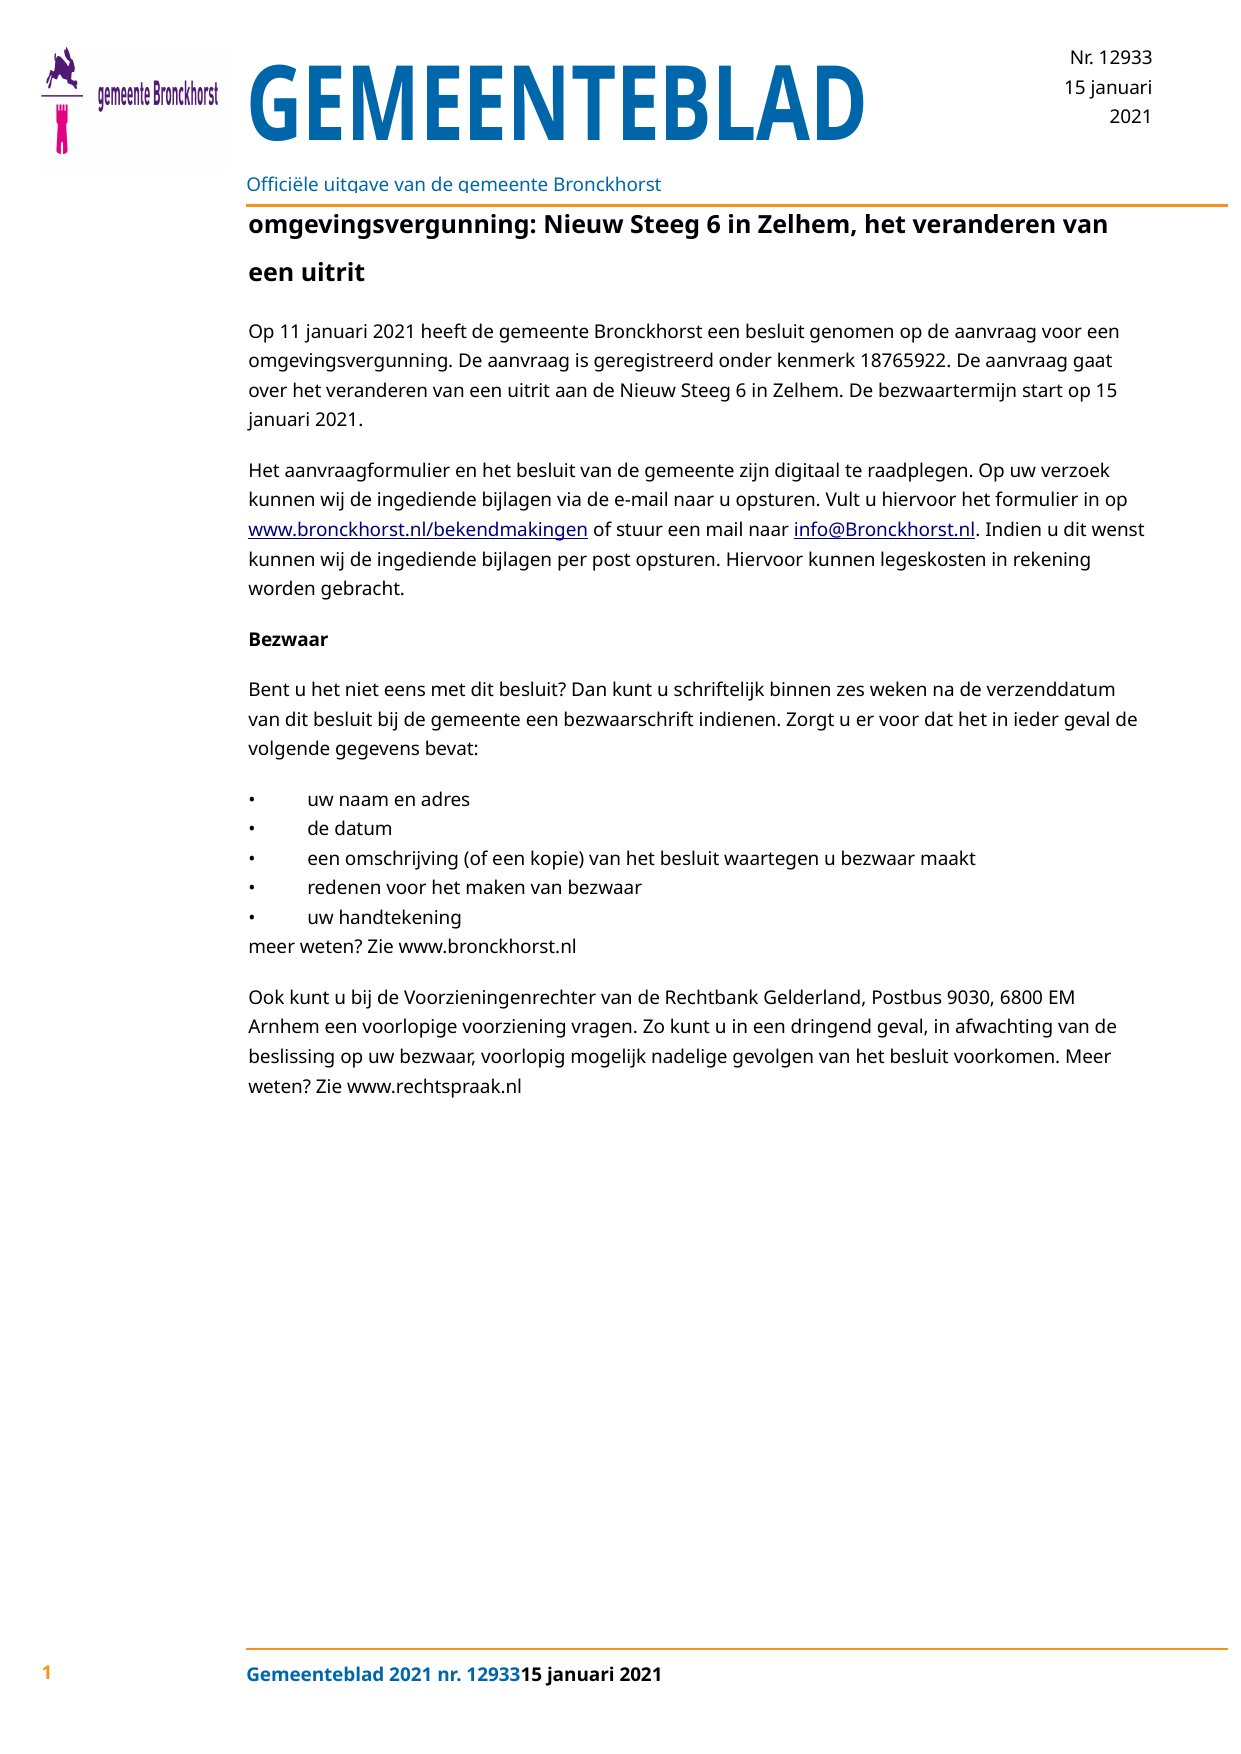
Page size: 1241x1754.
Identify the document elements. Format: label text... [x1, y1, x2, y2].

text Bent u het niet eens met dit besluit? Dan kunt u schriftelijk binnen zes weken na de verzenddatum van dit besluit bij de gemeente een bezwaarschrift indienen. Zorgt u er voor dat het in ieder geval de volgende gegevens bevat: [248, 676, 1152, 761]
list een omschrijving (of een kopie) van het besluit waartegen u bezwaar maakt [248, 845, 1152, 871]
text Het aanvraagformulier en het besluit van de gemeente zijn digitaal te raadplegen. Op uw verzoek kunnen wij de ingediende bijlagen via de e-mail naar u opsturen. Vult u hiervoor het formulier in op www.bronckhorst.nl/bekendmakingen of stuur een mail naar info@Bronckhorst.nl. Indien u dit wenst kunnen wij de ingediende bijlagen per post opsturen. Hiervoor kunnen legeskosten in rekening worden gebracht. [248, 457, 1152, 601]
text Op 11 januari 2021 heeft de gemeente Bronckhorst een besluit genomen op de aanvraag voor een omgevingsvergunning. De aanvraag is geregistreerd onder kenmerk 18765922. De aanvraag gaat over het veranderen van een uitrit aan de Nieuw Steeg 6 in Zelhem. De bezwaartermijn start op 15 januari 2021. [248, 318, 1152, 432]
text meer weten? Zie www.bronckhorst.nl [248, 934, 1152, 959]
list de datum [248, 815, 1152, 841]
text Ook kunt u bij de Voorzieningenrechter van de Rechtbank Gelderland, Postbus 9030, 6800 EM Arnhem een voorlopige voorziening vragen. Zo kunt u in een dringend geval, in afwachting van de beslissing op uw bezwaar, voorlopig mogelijk nadelige gevolgen van het besluit voorkomen. Meer weten? Zie www.rechtspraak.nl [248, 984, 1152, 1099]
list uw handtekening [248, 904, 1152, 930]
text omgevingsvergunning: Nieuw Steeg 6 in Zelhem, het veranderen van een uitrit [248, 207, 1152, 288]
list redenen voor het maken van bezwaar [248, 874, 1152, 900]
picture [41, 47, 231, 172]
list uw naam en adres [248, 786, 1152, 812]
text Bezwaar [248, 626, 1152, 652]
